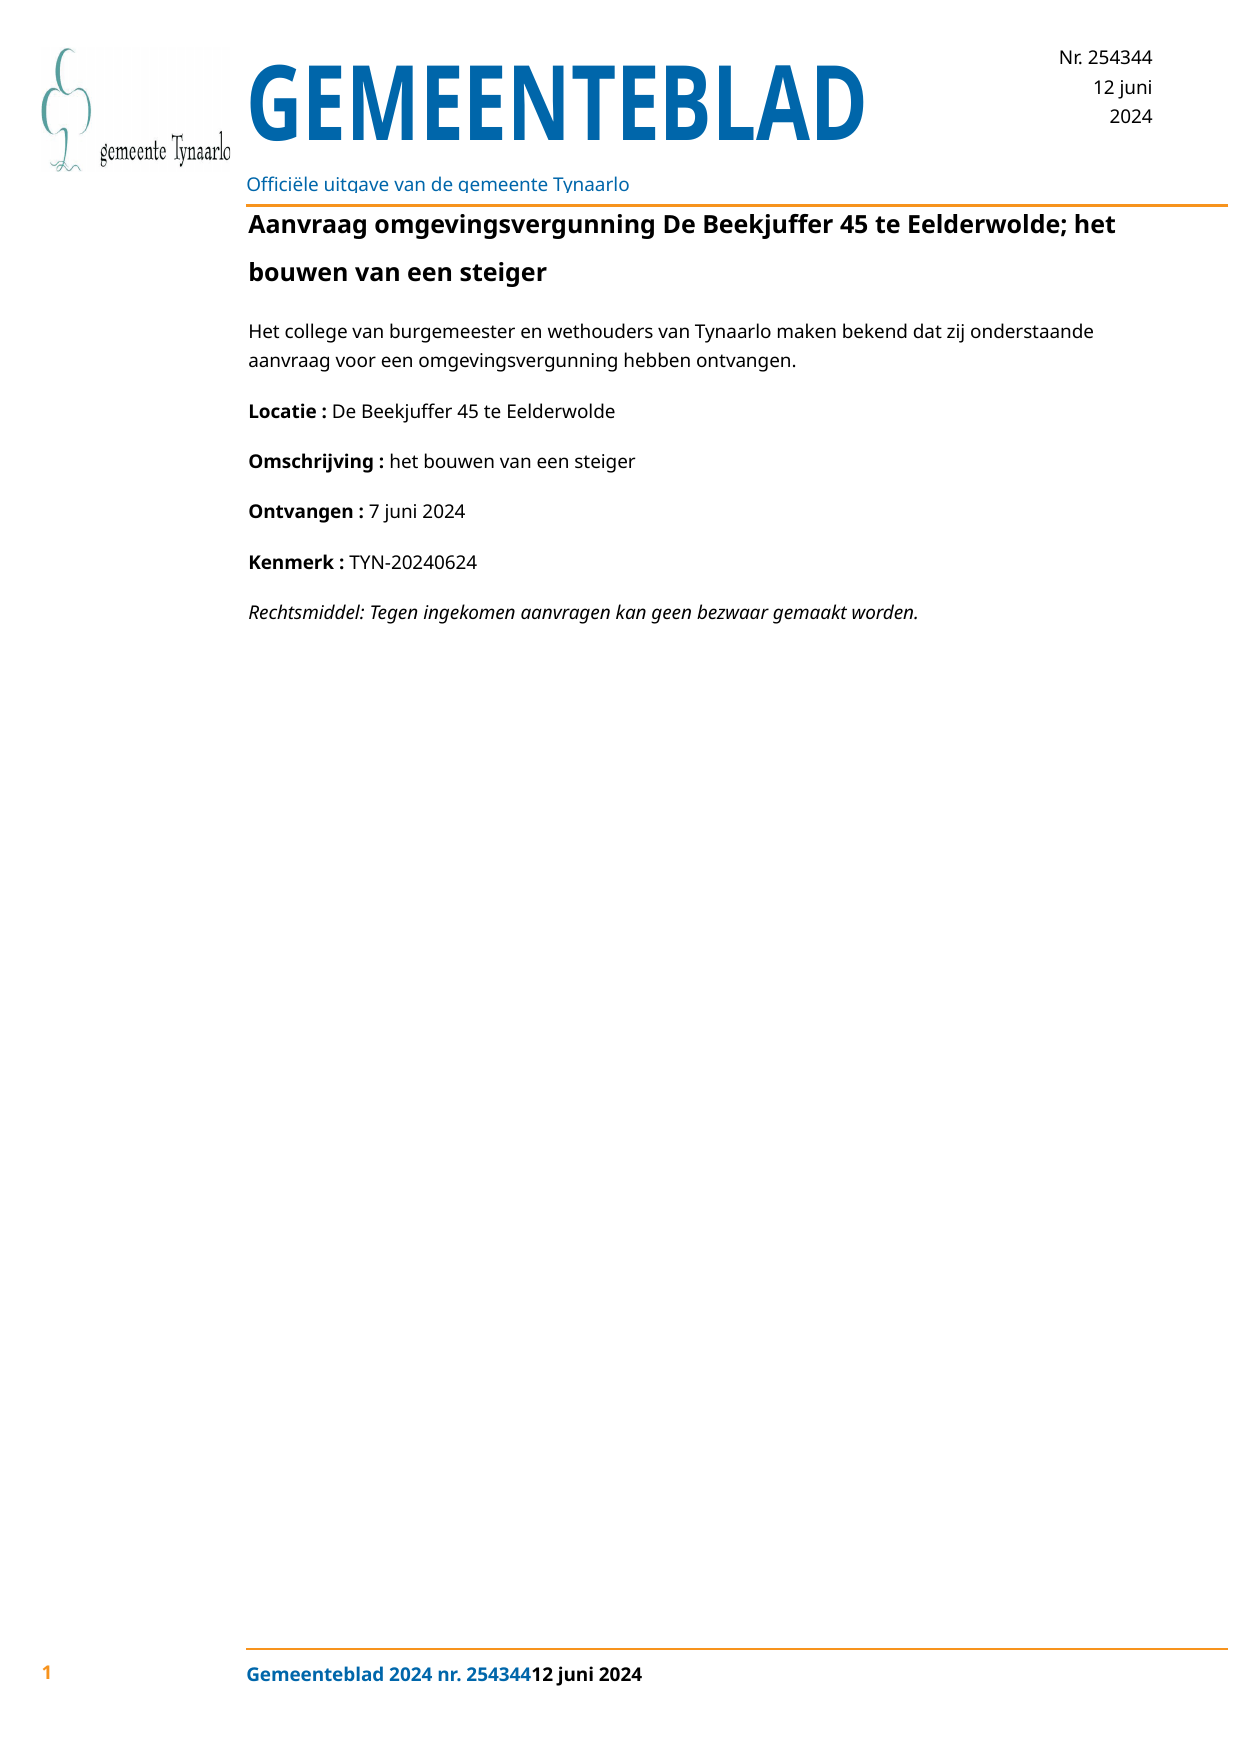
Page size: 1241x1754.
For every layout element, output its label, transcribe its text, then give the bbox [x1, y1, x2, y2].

text Het college van burgemeester en wethouders van Tynaarlo maken bekend dat zij onderstaande aanvraag voor een omgevingsvergunning hebben ontvangen. [248, 318, 1152, 373]
text Omschrijving : het bouwen van een steiger [248, 448, 1152, 474]
text Kenmerk : TYN-20240624 [248, 549, 1152, 575]
picture [41, 47, 231, 172]
text Locatie : De Beekjuffer 45 te Eelderwolde [248, 398, 1152, 424]
text Aanvraag omgevingsvergunning De Beekjuffer 45 te Eelderwolde; het bouwen van een steiger [248, 207, 1152, 288]
text Ontvangen : 7 juni 2024 [248, 499, 1152, 524]
text Rechtsmiddel: Tegen ingekomen aanvragen kan geen bezwaar gemaakt worden. [248, 599, 1152, 625]
